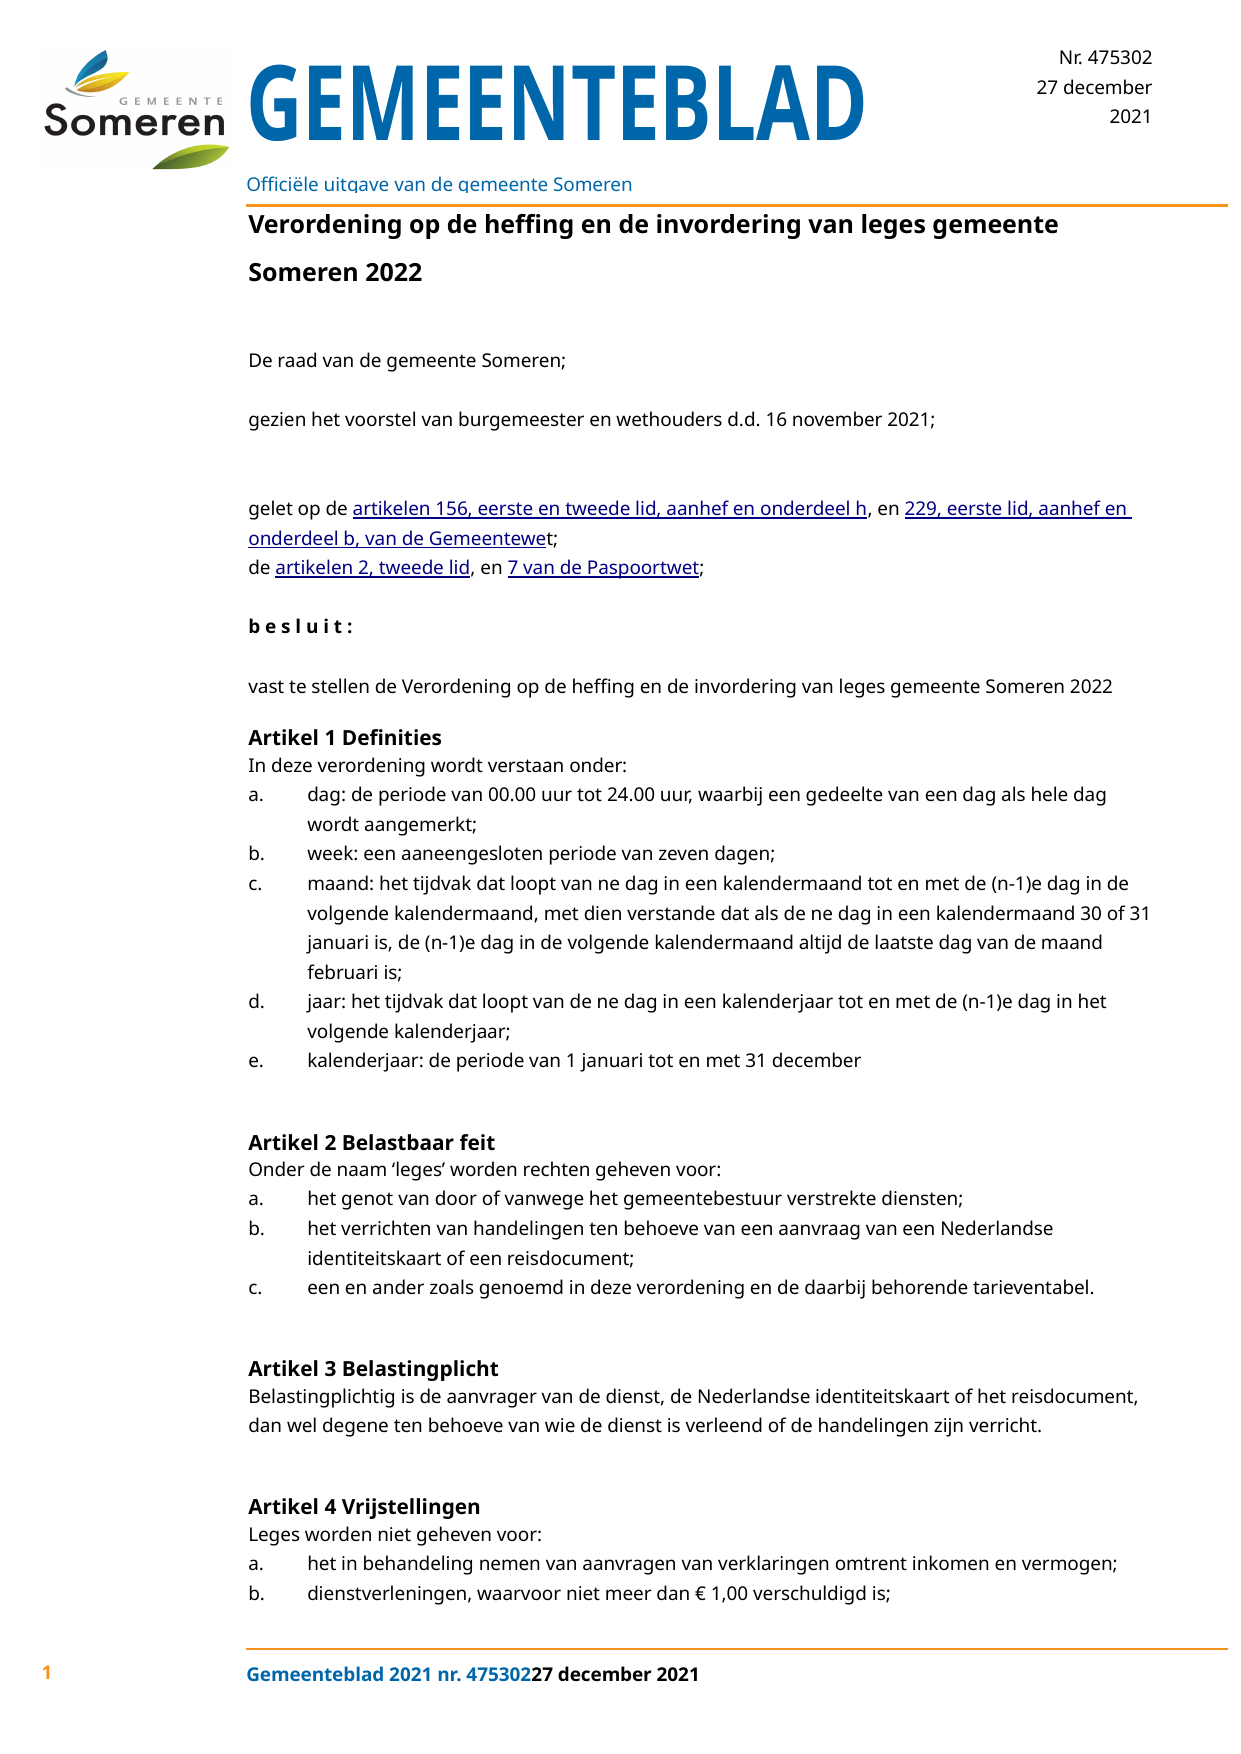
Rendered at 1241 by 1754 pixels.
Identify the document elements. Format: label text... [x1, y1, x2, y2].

list het genot van door of vanwege het gemeentebestuur verstrekte diensten; [248, 1186, 1152, 1211]
list het in behandeling nemen van aanvragen van verklaringen omtrent inkomen en vermogen; [248, 1550, 1152, 1576]
list dag: de periode van 00.00 uur tot 24.00 uur, waarbij een gedeelte van een dag als hele dag wordt aangemerkt; [248, 781, 1152, 837]
text Verordening op de heffing en de invordering van leges gemeente Someren 2022 [248, 207, 1152, 288]
text Artikel 3 Belastingplicht [248, 1354, 1152, 1383]
list een en ander zoals genoemd in deze verordening en de daarbij behorende tarieventabel. [248, 1274, 1152, 1300]
text Leges worden niet geheven voor: [248, 1521, 1152, 1547]
text In deze verordening wordt verstaan onder: [248, 752, 1152, 777]
text Belastingplichtig is de aanvrager van de dienst, de Nederlandse identiteitskaart of het reisdocument, dan wel degene ten behoeve van wie de dienst is verleend of de handelingen zijn verricht. [248, 1383, 1152, 1438]
text Artikel 2 Belastbaar feit [248, 1128, 1152, 1156]
text vast te stellen de Verordening op de heffing en de invordering van leges gemeente Someren 2022 [248, 673, 1152, 699]
list kalenderjaar: de periode van 1 januari tot en met 31 december [248, 1048, 1152, 1073]
text Artikel 1 Definities [248, 723, 1152, 752]
text de artikelen 2, tweede lid, en 7 van de Paspoortwet; [248, 554, 1152, 580]
text De raad van de gemeente Someren; [248, 347, 1152, 373]
picture [41, 47, 231, 172]
text Onder de naam ‘leges’ worden rechten geheven voor: [248, 1156, 1152, 1182]
text gezien het voorstel van burgemeester en wethouders d.d. 16 november 2021; [248, 407, 1152, 432]
text b e s l u i t : [248, 614, 1152, 639]
list jaar: het tijdvak dat loopt van de ne dag in een kalenderjaar tot en met de (n-1)e dag in het volgende kalenderjaar; [248, 988, 1152, 1044]
text gelet op de artikelen 156, eerste en tweede lid, aanhef en onderdeel h, en 229, eerste lid, aanhef en onderdeel b, van de Gemeentewet; [248, 495, 1152, 551]
list maand: het tijdvak dat loopt van ne dag in een kalendermaand tot en met de (n-1)e dag in de volgende kalendermaand, met dien verstande dat als de ne dag in een kalendermaand 30 of 31 januari is, de (n-1)e dag in de volgende kalendermaand altijd de laatste dag van de maand februari is; [248, 870, 1152, 984]
list week: een aaneengesloten periode van zeven dagen; [248, 841, 1152, 866]
text Artikel 4 Vrijstellingen [248, 1492, 1152, 1521]
list het verrichten van handelingen ten behoeve van een aanvraag van een Nederlandse identiteitskaart of een reisdocument; [248, 1215, 1152, 1271]
list dienstverleningen, waarvoor niet meer dan € 1,00 verschuldigd is; [248, 1580, 1152, 1606]
